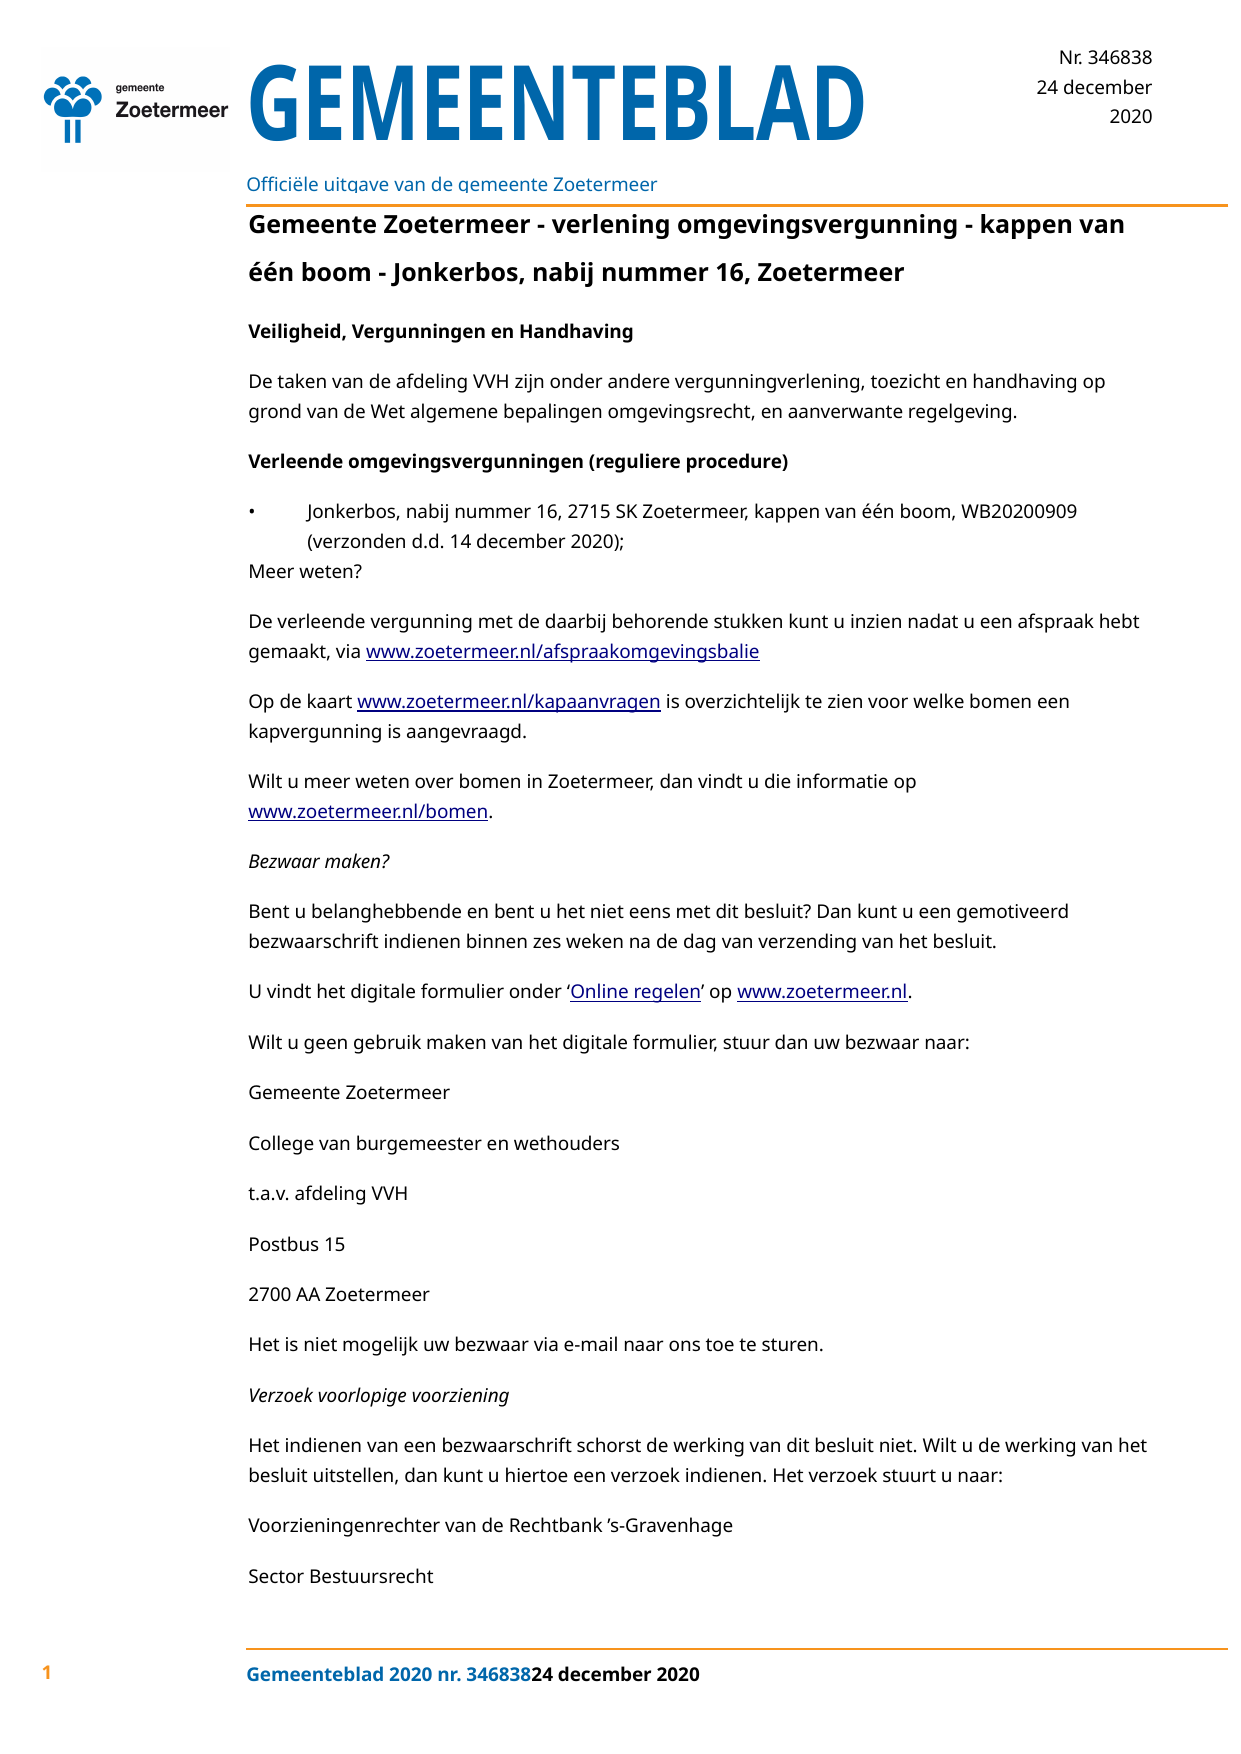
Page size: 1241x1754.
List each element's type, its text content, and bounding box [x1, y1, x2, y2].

text Wilt u meer weten over bomen in Zoetermeer, dan vindt u die informatie op www.zoetermeer.nl/bomen. [248, 768, 1152, 824]
text Verzoek voorlopige voorziening [248, 1382, 1152, 1408]
text Gemeente Zoetermeer [248, 1079, 1152, 1105]
text De verleende vergunning met de daarbij behorende stukken kunt u inzien nadat u een afspraak hebt gemaakt, via www.zoetermeer.nl/afspraakomgevingsbalie [248, 608, 1152, 664]
text t.a.v. afdeling VVH [248, 1180, 1152, 1206]
list Jonkerbos, nabij nummer 16, 2715 SK Zoetermeer, kappen van één boom, WB20200909 (verzonden d.d. 14 december 2020); [248, 499, 1152, 554]
text Meer weten? [248, 558, 1152, 584]
text U vindt het digitale formulier onder ‘Online regelen’ op www.zoetermeer.nl. [248, 979, 1152, 1004]
text Verleende omgevingsvergunningen (reguliere procedure) [248, 448, 1152, 474]
picture [41, 47, 231, 172]
text Gemeente Zoetermeer - verlening omgevingsvergunning - kappen van één boom - Jonkerbos, nabij nummer 16, Zoetermeer [248, 207, 1152, 288]
text Het is niet mogelijk uw bezwaar via e-mail naar ons toe te sturen. [248, 1332, 1152, 1357]
text Het indienen van een bezwaarschrift schorst de werking van dit besluit niet. Wilt u de werking van het besluit uitstellen, dan kunt u hiertoe een verzoek indienen. Het verzoek stuurt u naar: [248, 1432, 1152, 1488]
text Wilt u geen gebruik maken van het digitale formulier, stuur dan uw bezwaar naar: [248, 1029, 1152, 1055]
text De taken van de afdeling VVH zijn onder andere vergunningverlening, toezicht en handhaving op grond van de Wet algemene bepalingen omgevingsrecht, en aanverwante regelgeving. [248, 368, 1152, 424]
text Bezwaar maken? [248, 848, 1152, 874]
text Bent u belanghebbende en bent u het niet eens met dit besluit? Dan kunt u een gemotiveerd bezwaarschrift indienen binnen zes weken na de dag van verzending van het besluit. [248, 899, 1152, 954]
text Veiligheid, Vergunningen en Handhaving [248, 318, 1152, 344]
text Op de kaart www.zoetermeer.nl/kapaanvragen is overzichtelijk te zien voor welke bomen een kapvergunning is aangevraagd. [248, 688, 1152, 744]
text 2700 AA Zoetermeer [248, 1281, 1152, 1307]
text College van burgemeester en wethouders [248, 1130, 1152, 1156]
text Sector Bestuursrecht [248, 1563, 1152, 1589]
text Postbus 15 [248, 1231, 1152, 1257]
text Voorzieningenrechter van de Rechtbank ’s-Gravenhage [248, 1512, 1152, 1538]
